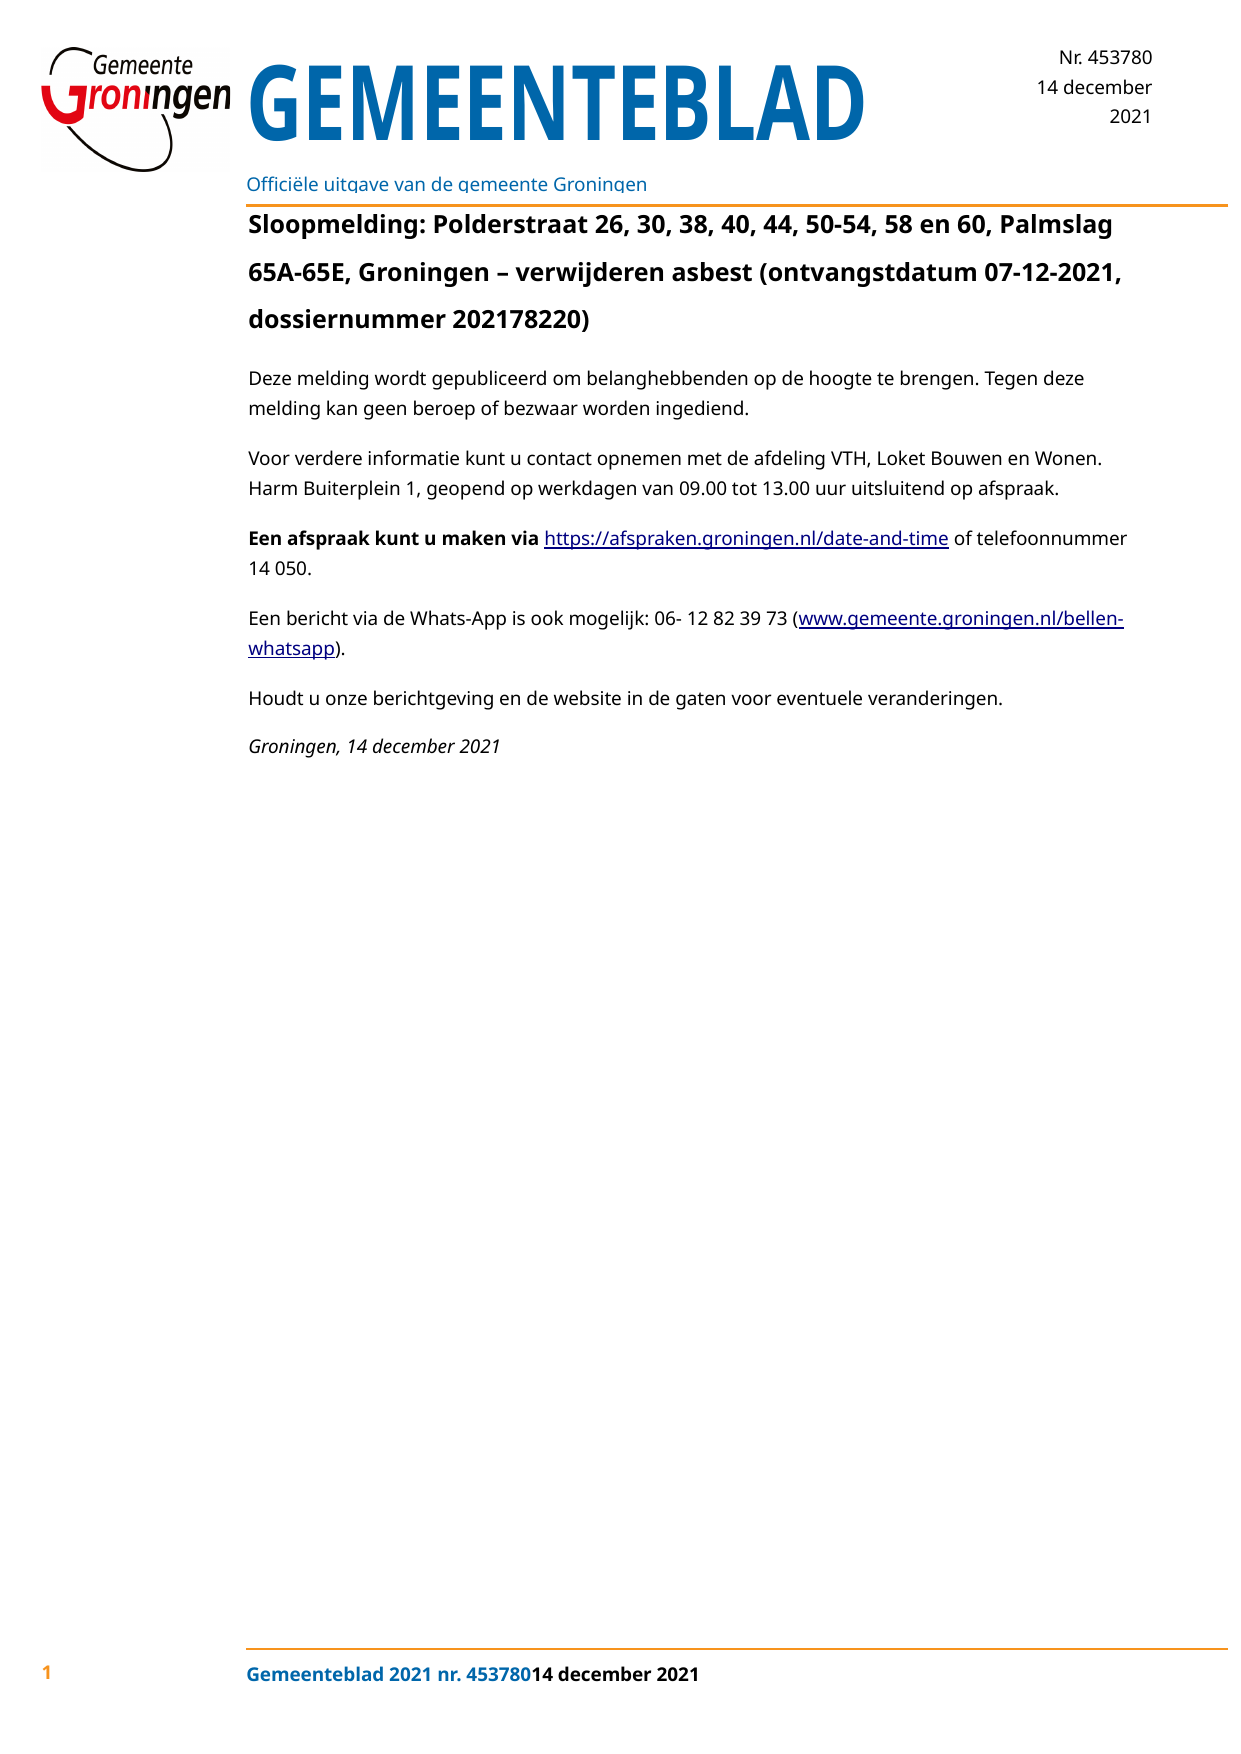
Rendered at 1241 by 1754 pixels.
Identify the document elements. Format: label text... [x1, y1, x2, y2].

text Een bericht via de Whats-App is ook mogelijk: 06- 12 82 39 73 (www.gemeente.groningen.nl/bellen-whatsapp). [248, 606, 1152, 661]
text Voor verdere informatie kunt u contact opnemen met de afdeling VTH, Loket Bouwen en Wonen. Harm Buiterplein 1, geopend op werkdagen van 09.00 tot 13.00 uur uitsluitend op afspraak. [248, 446, 1152, 501]
text Houdt u onze berichtgeving en de website in de gaten voor eventuele veranderingen. [248, 686, 1152, 711]
picture [41, 47, 231, 172]
text Sloopmelding: Polderstraat 26, 30, 38, 40, 44, 50-54, 58 en 60, Palmslag 65A-65E, Groningen – verwijderen asbest (ontvangstdatum 07-12-2021, dossiernummer 202178220) [248, 207, 1152, 336]
text Een afspraak kunt u maken via https://afspraken.groningen.nl/date-and-time of telefoonnummer 14 050. [248, 526, 1152, 581]
text Groningen, 14 december 2021 [248, 733, 1152, 759]
text Deze melding wordt gepubliceerd om belanghebbenden op de hoogte te brengen. Tegen deze melding kan geen beroep of bezwaar worden ingediend. [248, 366, 1152, 421]
